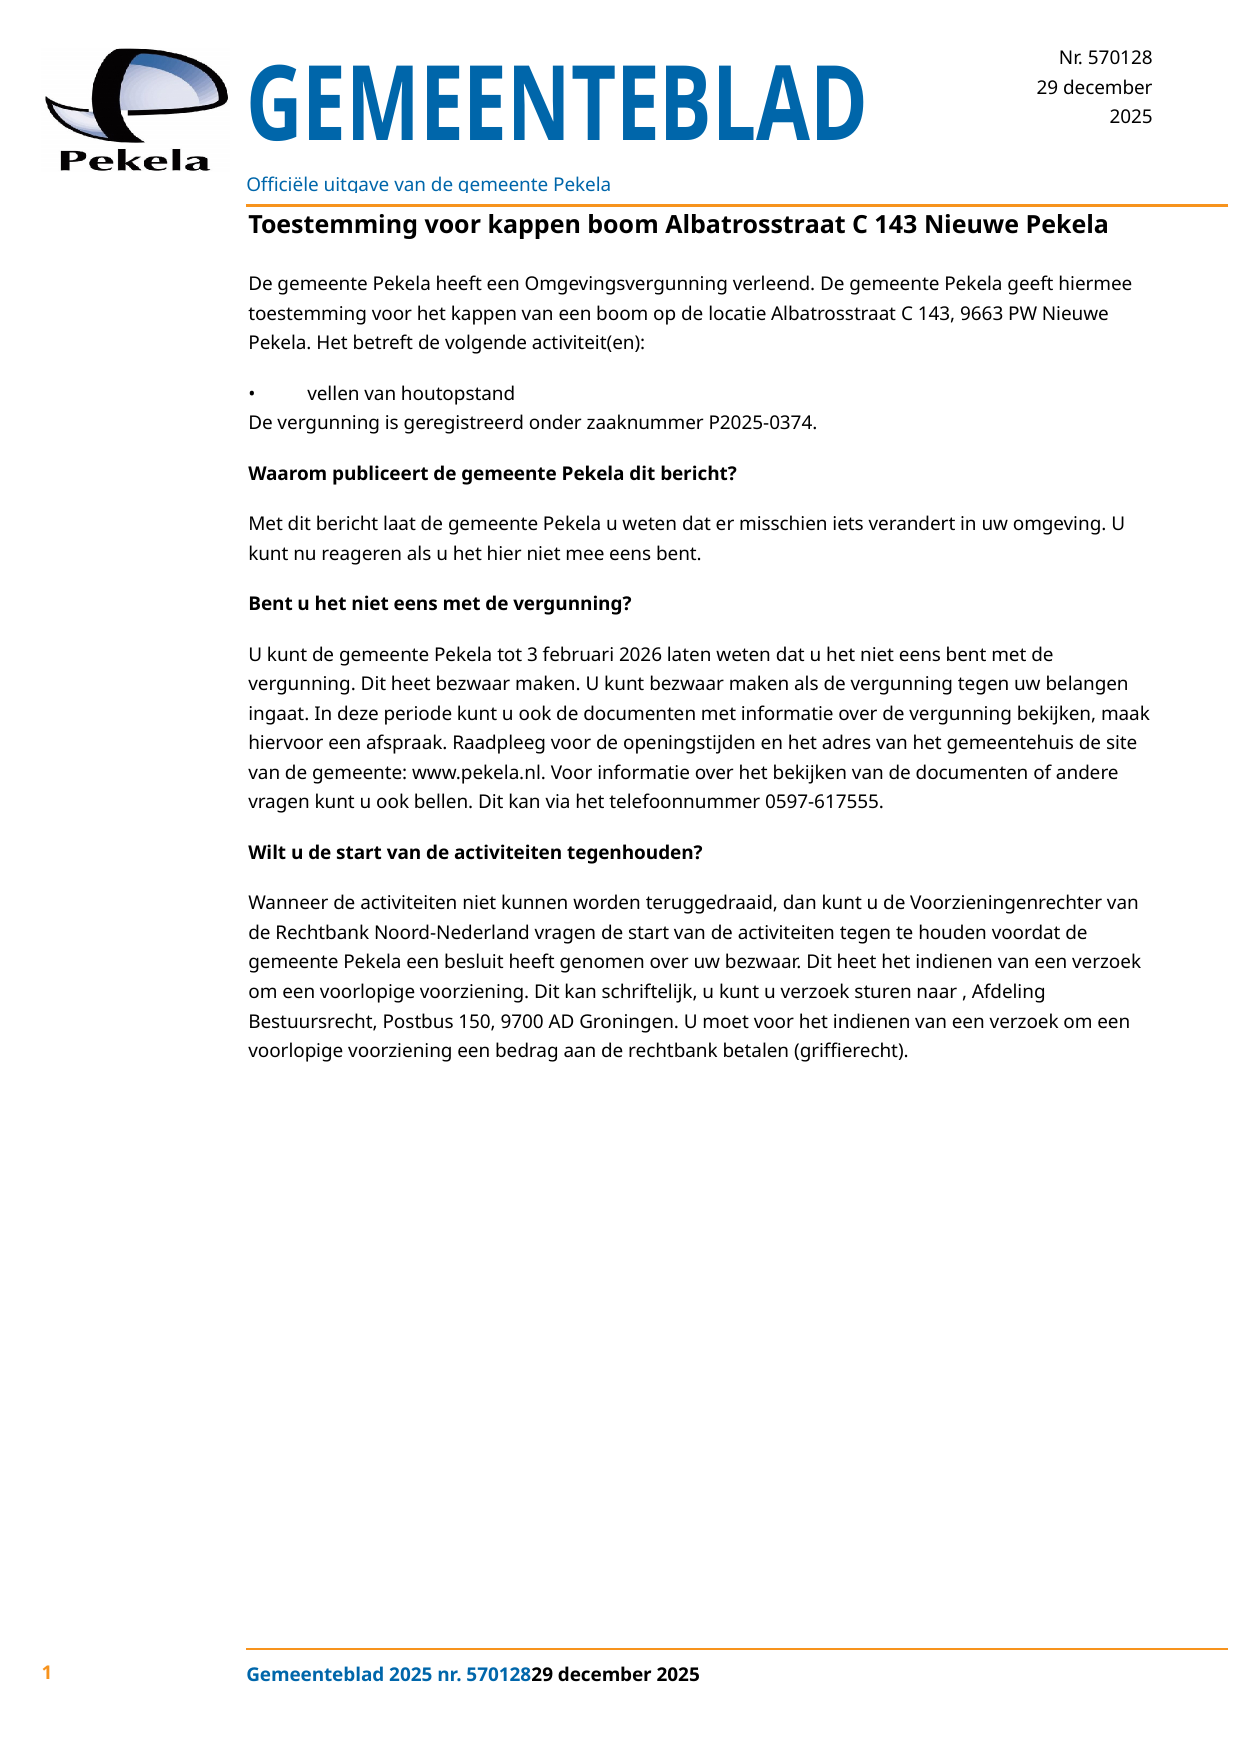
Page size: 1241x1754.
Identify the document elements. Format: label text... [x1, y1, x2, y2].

text Wanneer de activiteiten niet kunnen worden teruggedraaid, dan kunt u de Voorzieningenrechter van de Rechtbank Noord-Nederland vragen de start van de activiteiten tegen te houden voordat de gemeente Pekela een besluit heeft genomen over uw bezwaar. Dit heet het indienen van een verzoek om een voorlopige voorziening. Dit kan schriftelijk, u kunt u verzoek sturen naar , Afdeling Bestuursrecht, Postbus 150, 9700 AD Groningen. U moet voor het indienen van een verzoek om een voorlopige voorziening een bedrag aan de rechtbank betalen (griffierecht). [248, 889, 1152, 1063]
text De vergunning is geregistreerd onder zaaknummer P2025-0374. [248, 409, 1152, 435]
text Toestemming voor kappen boom Albatrosstraat C 143 Nieuwe Pekela [248, 207, 1152, 241]
text U kunt de gemeente Pekela tot 3 februari 2026 laten weten dat u het niet eens bent met de vergunning. Dit heet bezwaar maken. U kunt bezwaar maken als de vergunning tegen uw belangen ingaat. In deze periode kunt u ook de documenten met informatie over de vergunning bekijken, maak hiervoor een afspraak. Raadpleeg voor de openingstijden en het adres van het gemeentehuis de site van de gemeente: www.pekela.nl. Voor informatie over het bekijken van de documenten of andere vragen kunt u ook bellen. Dit kan via het telefoonnummer 0597-617555. [248, 641, 1152, 814]
list vellen van houtopstand [248, 380, 1152, 406]
picture [41, 47, 231, 172]
text Met dit bericht laat de gemeente Pekela u weten dat er misschien iets verandert in uw omgeving. U kunt nu reageren als u het hier niet mee eens bent. [248, 510, 1152, 566]
text De gemeente Pekela heeft een Omgevingsvergunning verleend. De gemeente Pekela geeft hiermee toestemming voor het kappen van een boom op de locatie Albatrosstraat C 143, 9663 PW Nieuwe Pekela. Het betreft de volgende activiteit(en): [248, 270, 1152, 355]
text Wilt u de start van de activiteiten tegenhouden? [248, 839, 1152, 865]
text Bent u het niet eens met de vergunning? [248, 590, 1152, 616]
text Waarom publiceert de gemeente Pekela dit bericht? [248, 460, 1152, 486]
